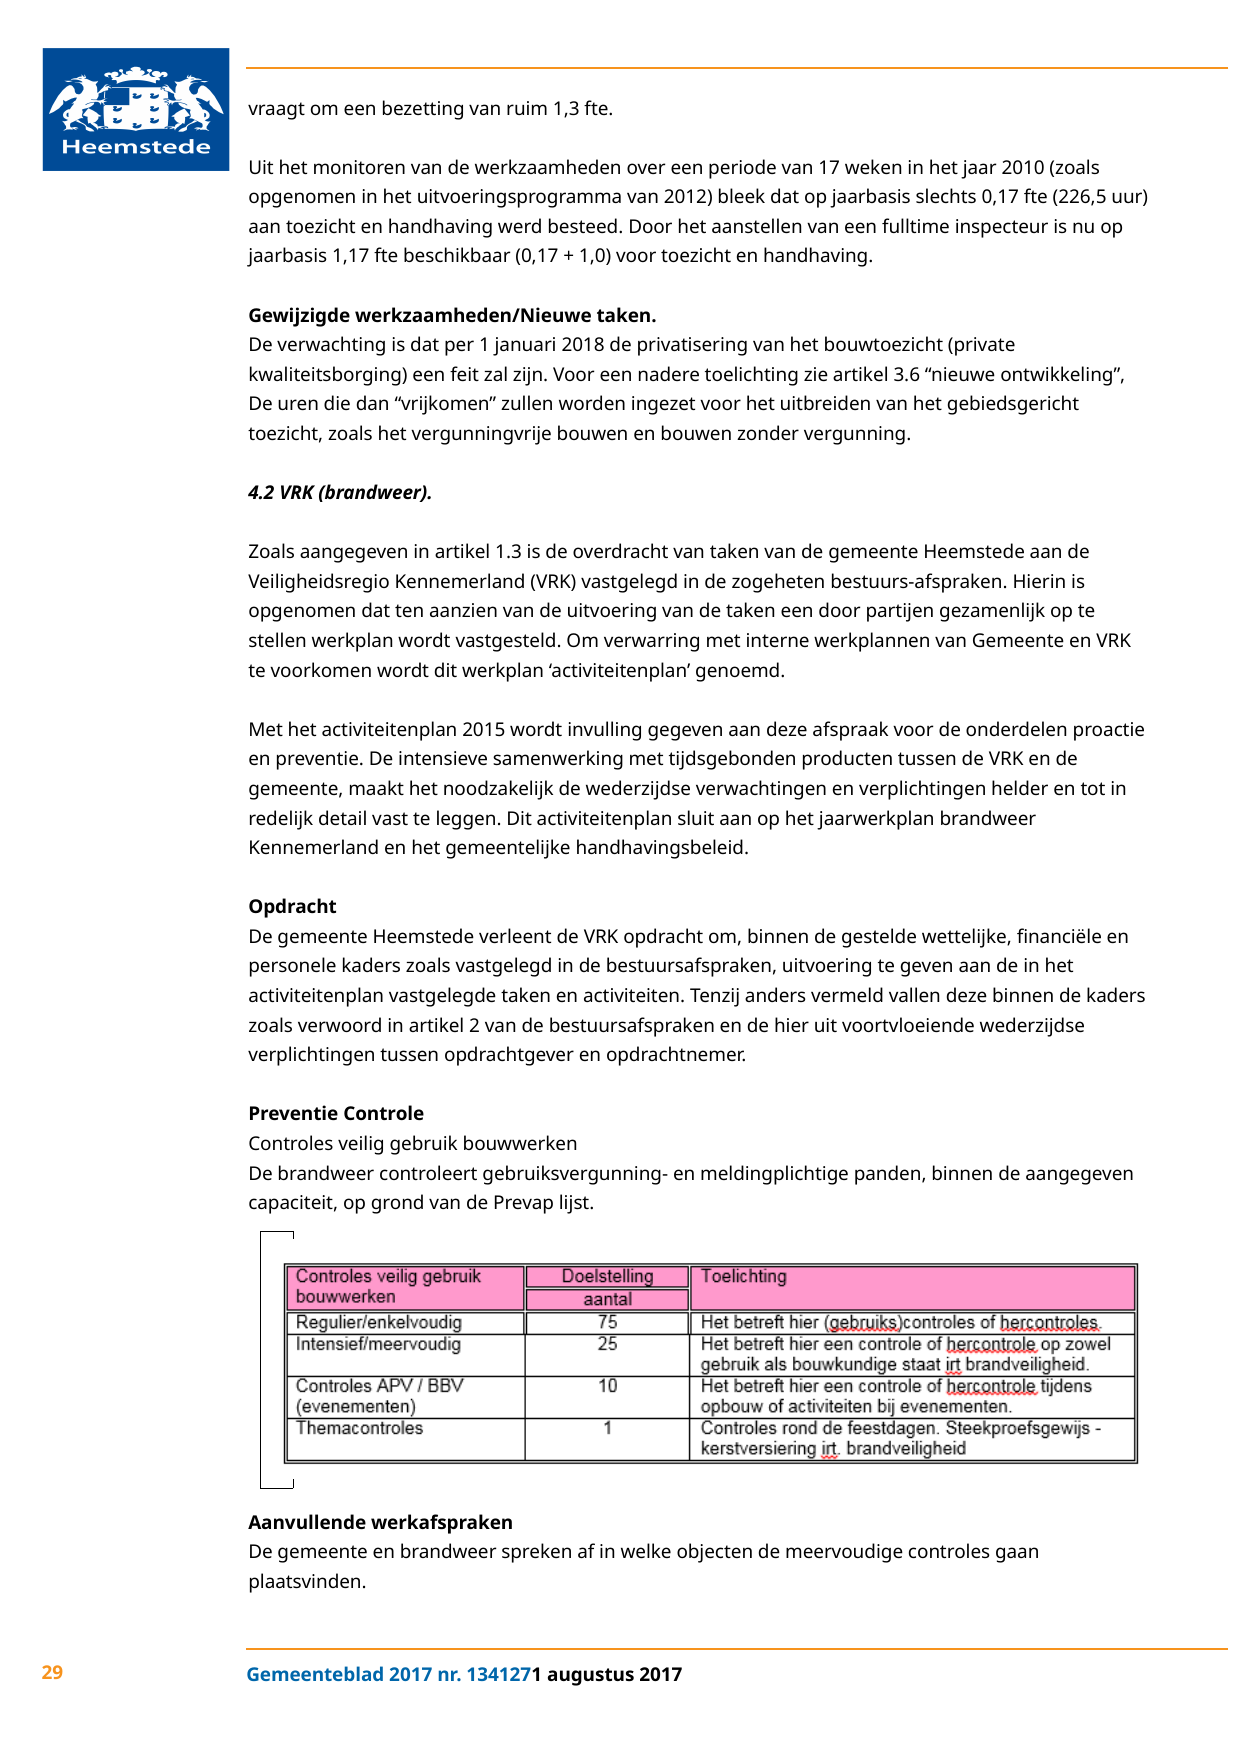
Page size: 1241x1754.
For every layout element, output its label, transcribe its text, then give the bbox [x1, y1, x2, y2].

text 4.2 VRK (brandweer). [248, 479, 1152, 505]
text Opdracht [248, 893, 1152, 919]
text Met het activiteitenplan 2015 wordt invulling gegeven aan deze afspraak voor de onderdelen proactie en preventie. De intensieve samenwerking met tijdsgebonden producten tussen de VRK en de gemeente, maakt het noodzakelijk de wederzijdse verwachtingen en verplichtingen helder en tot in redelijk detail vast te leggen. Dit activiteitenplan sluit aan op het jaarwerkplan brandweer Kennemerland en het gemeentelijke handhavingsbeleid. [248, 716, 1152, 860]
text De gemeente Heemstede verleent de VRK opdracht om, binnen de gestelde wettelijke, financiële en personele kaders zoals vastgelegd in de bestuursafspraken, uitvoering te geven aan de in het activiteitenplan vastgelegde taken en activiteiten. Tenzij anders vermeld vallen deze binnen de kaders zoals verwoord in artikel 2 van de bestuursafspraken en de hier uit voortvloeiende wederzijdse verplichtingen tussen opdrachtgever en opdrachtnemer. [248, 923, 1152, 1067]
text Aanvullende werkafspraken [248, 1509, 1152, 1534]
text De gemeente en brandweer spreken af in welke objecten de meervoudige controles gaan plaatsvinden. [248, 1538, 1152, 1594]
text Gewijzigde werkzaamheden/Nieuwe taken. [248, 302, 1152, 328]
text De brandweer controleert gebruiksvergunning- en meldingplichtige panden, binnen de aangegeven capaciteit, op grond van de Prevap lijst. [248, 1160, 1152, 1215]
text Uit het monitoren van de werkzaamheden over een periode van 17 weken in het jaar 2010 (zoals opgenomen in het uitvoeringsprogramma van 2012) bleek dat op jaarbasis slechts 0,17 fte (226,5 uur) aan toezicht en handhaving werd besteed. Door het aanstellen van een fulltime inspecteur is nu op jaarbasis 1,17 fte beschikbaar (0,17 + 1,0) voor toezicht en handhaving. [248, 154, 1152, 268]
text Preventie Controle [248, 1101, 1152, 1126]
text vraagt om een bezetting van ruim 1,3 fte. [248, 95, 1152, 121]
text Zoals aangegeven in artikel 1.3 is de overdracht van taken van de gemeente Heemstede aan de Veiligheidsregio Kennemerland (VRK) vastgelegd in de zogeheten bestuurs-afspraken. Hierin is opgenomen dat ten aanzien van de uitvoering van de taken een door partijen gezamenlijk op te stellen werkplan wordt vastgesteld. Om verwarring met interne werkplannen van Gemeente en VRK te voorkomen wordt dit werkplan ‘activiteitenplan’ genoemd. [248, 538, 1152, 683]
picture [41, 47, 231, 172]
text De verwachting is dat per 1 januari 2018 de privatisering van het bouwtoezicht (private kwaliteitsborging) een feit zal zijn. Voor een nadere toelichting zie artikel 3.6 “nieuwe ontwikkeling”, De uren die dan “vrijkomen” zullen worden ingezet voor het uitbreiden van het gebiedsgericht toezicht, zoals het vergunningvrije bouwen en bouwen zonder vergunning. [248, 331, 1152, 446]
text Controles veilig gebruik bouwwerken [248, 1130, 1152, 1156]
picture [268, 1239, 1173, 1479]
